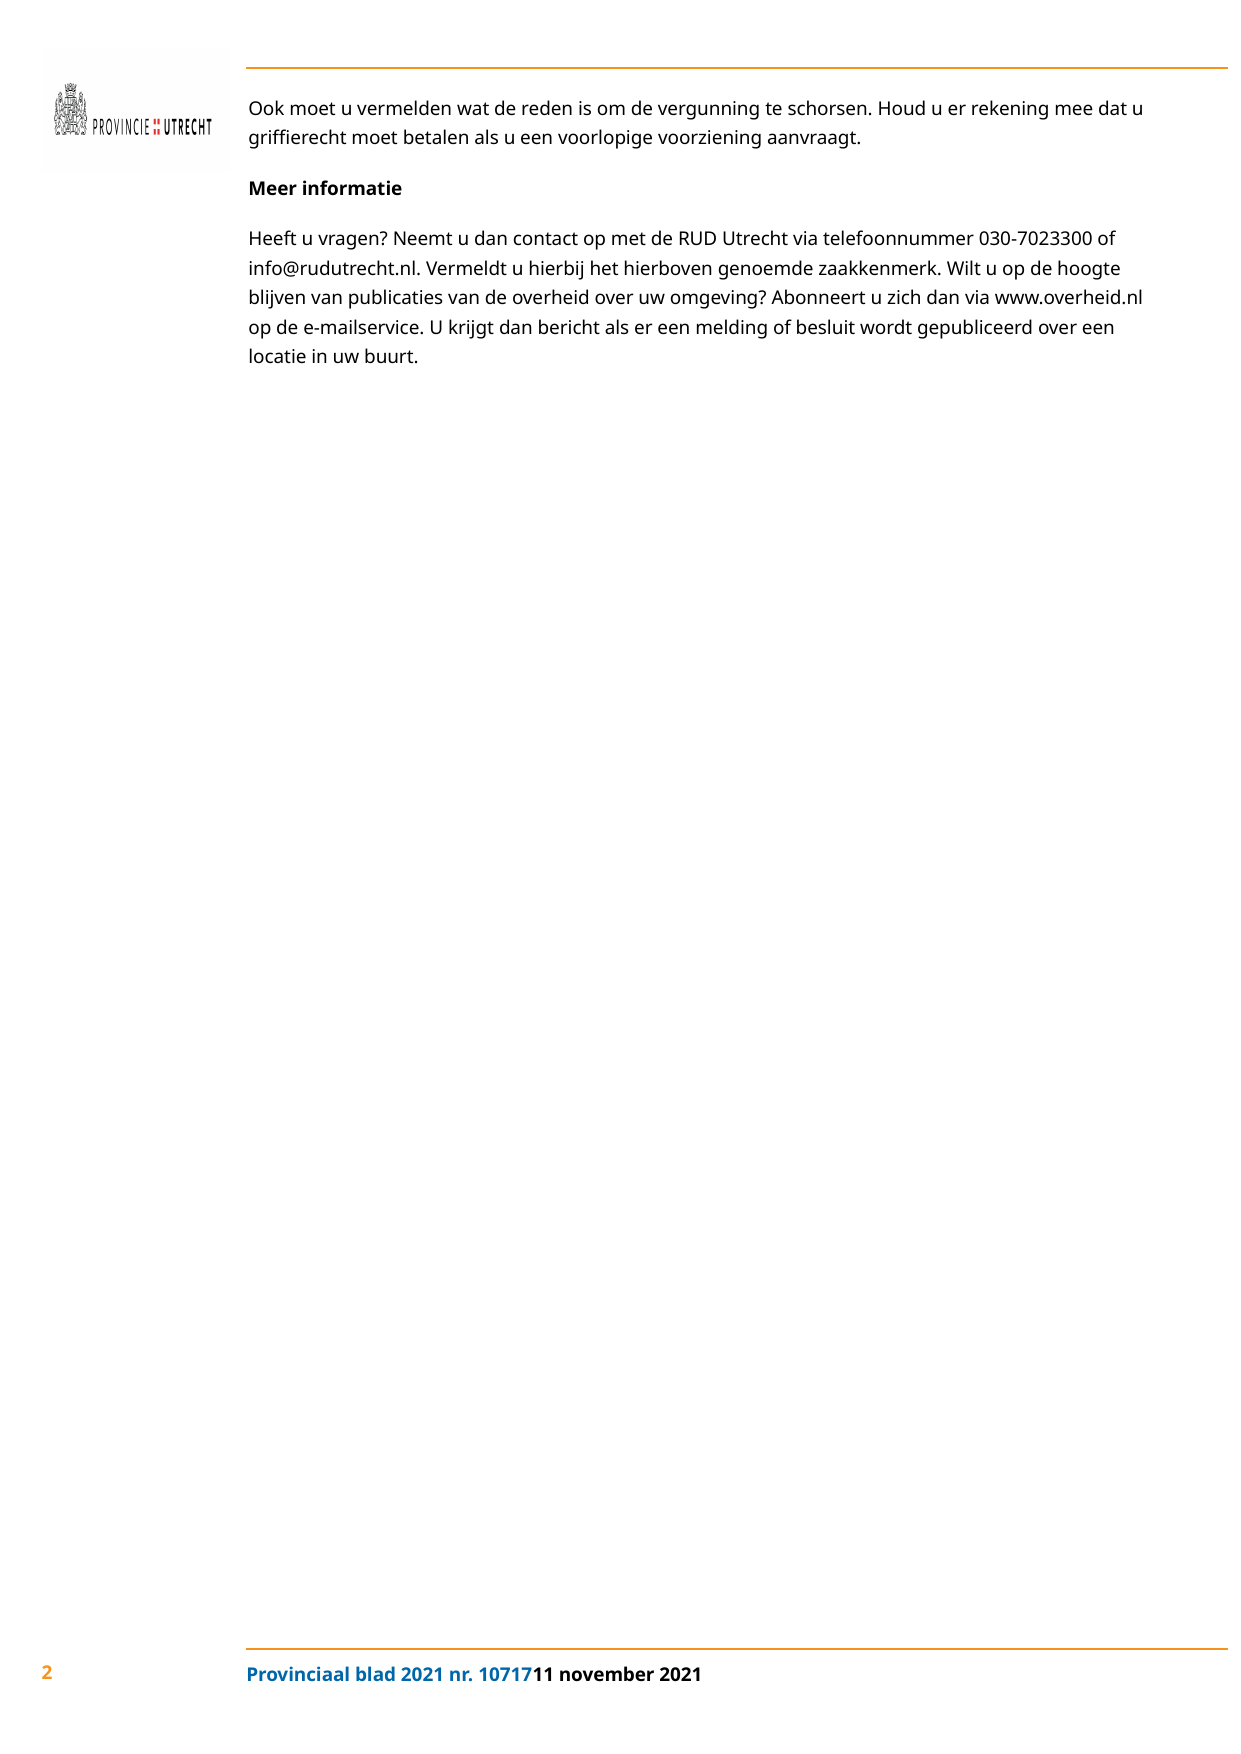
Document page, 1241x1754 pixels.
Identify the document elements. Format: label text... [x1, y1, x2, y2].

text Heeft u vragen? Neemt u dan contact op met de RUD Utrecht via telefoonnummer 030-7023300 of info@rudutrecht.nl. Vermeldt u hierbij het hierboven genoemde zaakkenmerk. Wilt u op de hoogte blijven van publicaties van de overheid over uw omgeving? Abonneert u zich dan via www.overheid.nl op de e-mailservice. U krijgt dan bericht als er een melding of besluit wordt gepubliceerd over een locatie in uw buurt. [248, 225, 1152, 369]
text Meer informatie [248, 175, 1152, 201]
text Ook moet u vermelden wat de reden is om de vergunning te schorsen. Houd u er rekening mee dat u griffierecht moet betalen als u een voorlopige voorziening aanvraagt. [248, 95, 1152, 150]
picture [41, 47, 231, 172]
